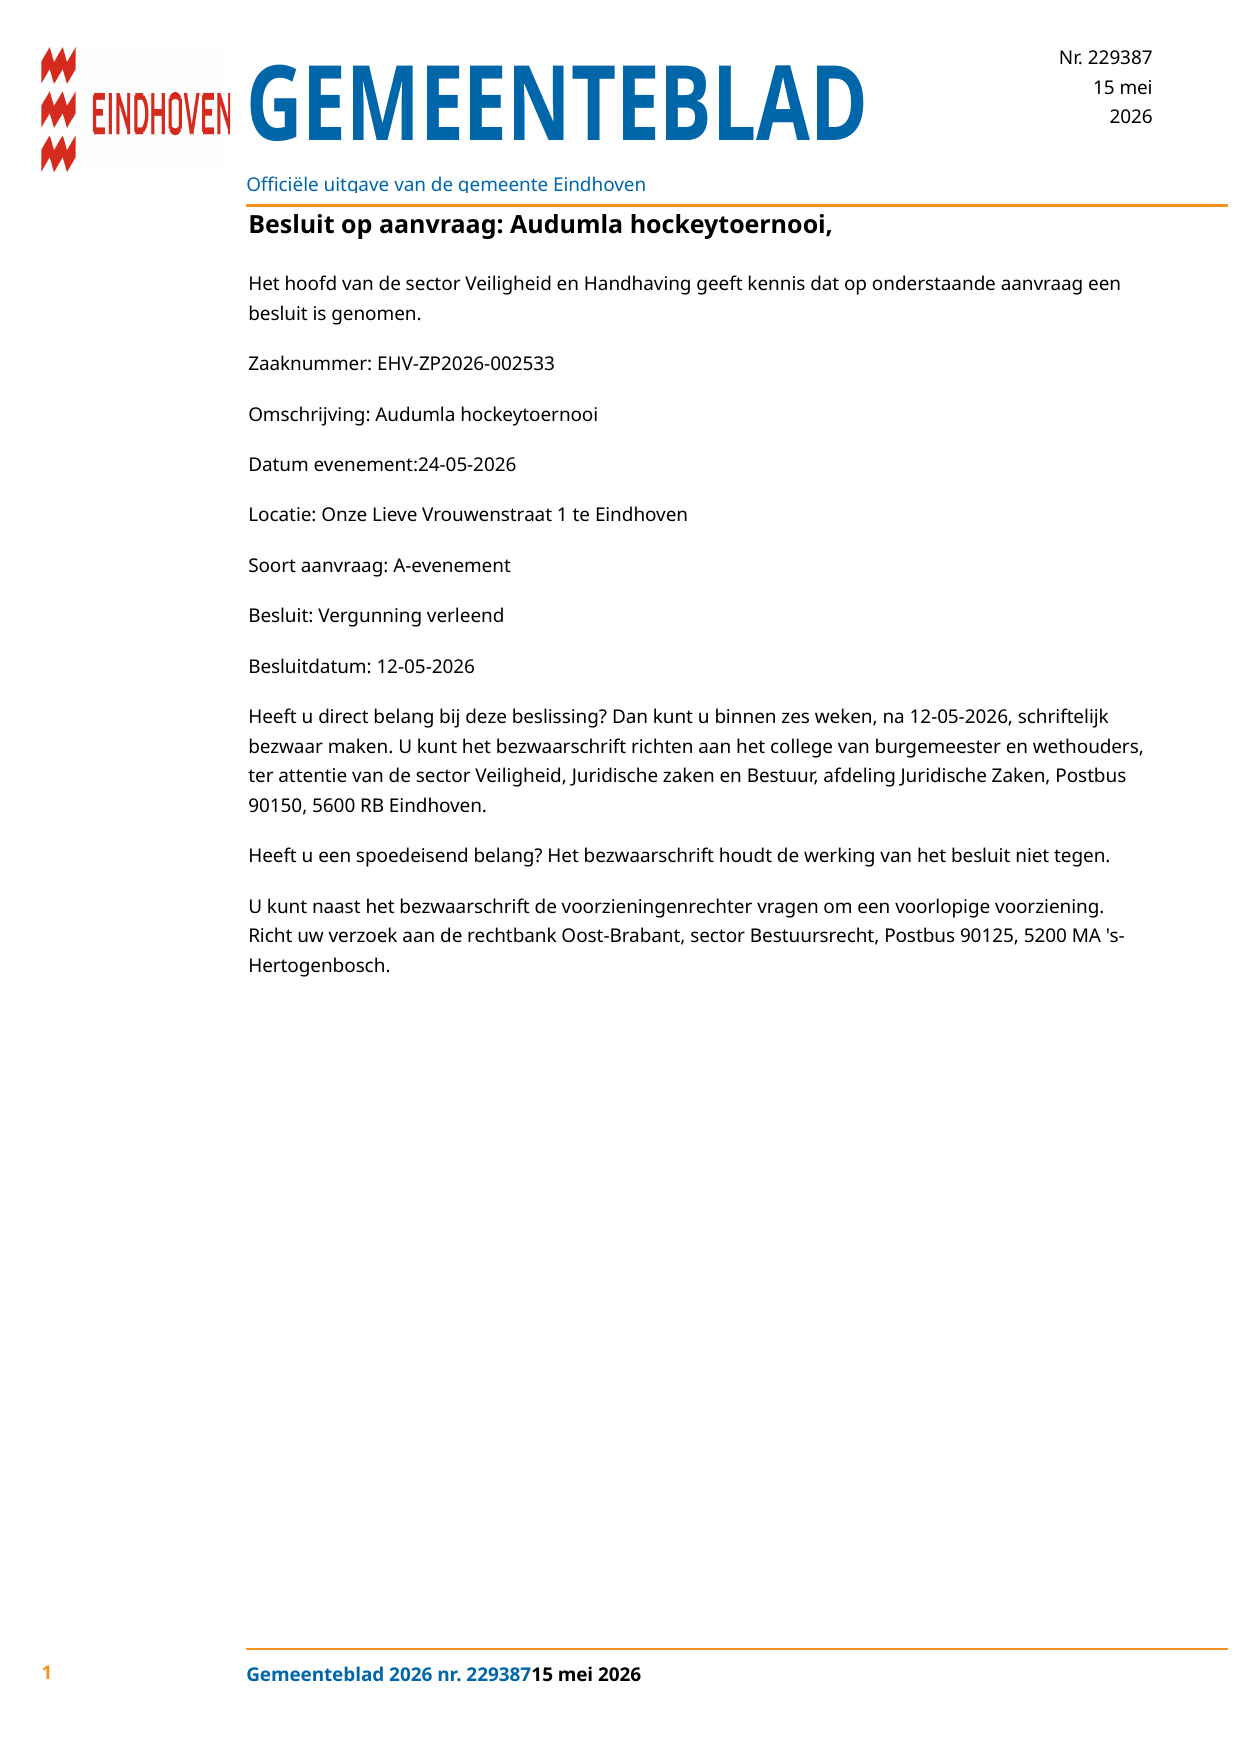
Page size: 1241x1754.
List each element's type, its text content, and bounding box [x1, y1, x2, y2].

text Het hoofd van de sector Veiligheid en Handhaving geeft kennis dat op onderstaande aanvraag een besluit is genomen. [248, 270, 1152, 326]
text Locatie: Onze Lieve Vrouwenstraat 1 te Eindhoven [248, 502, 1152, 527]
text Besluitdatum: 12-05-2026 [248, 653, 1152, 678]
text Soort aanvraag: A-evenement [248, 552, 1152, 578]
text Besluit op aanvraag: Audumla hockeytoernooi, [248, 207, 1152, 241]
text Besluit: Vergunning verleend [248, 602, 1152, 628]
picture [41, 47, 231, 172]
text Heeft u direct belang bij deze beslissing? Dan kunt u binnen zes weken, na 12-05-2026, schriftelijk bezwaar maken. U kunt het bezwaarschrift richten aan het college van burgemeester en wethouders, ter attentie van de sector Veiligheid, Juridische zaken en Bestuur, afdeling Juridische Zaken, Postbus 90150, 5600 RB Eindhoven. [248, 703, 1152, 818]
text Datum evenement:24-05-2026 [248, 451, 1152, 477]
text Zaaknummer: EHV-ZP2026-002533 [248, 350, 1152, 376]
text U kunt naast het bezwaarschrift de voorzieningenrechter vragen om een voorlopige voorziening. Richt uw verzoek aan de rechtbank Oost-Brabant, sector Bestuursrecht, Postbus 90125, 5200 MA 's-Hertogenbosch. [248, 893, 1152, 978]
text Omschrijving: Audumla hockeytoernooi [248, 401, 1152, 426]
text Heeft u een spoedeisend belang? Het bezwaarschrift houdt de werking van het besluit niet tegen. [248, 842, 1152, 868]
